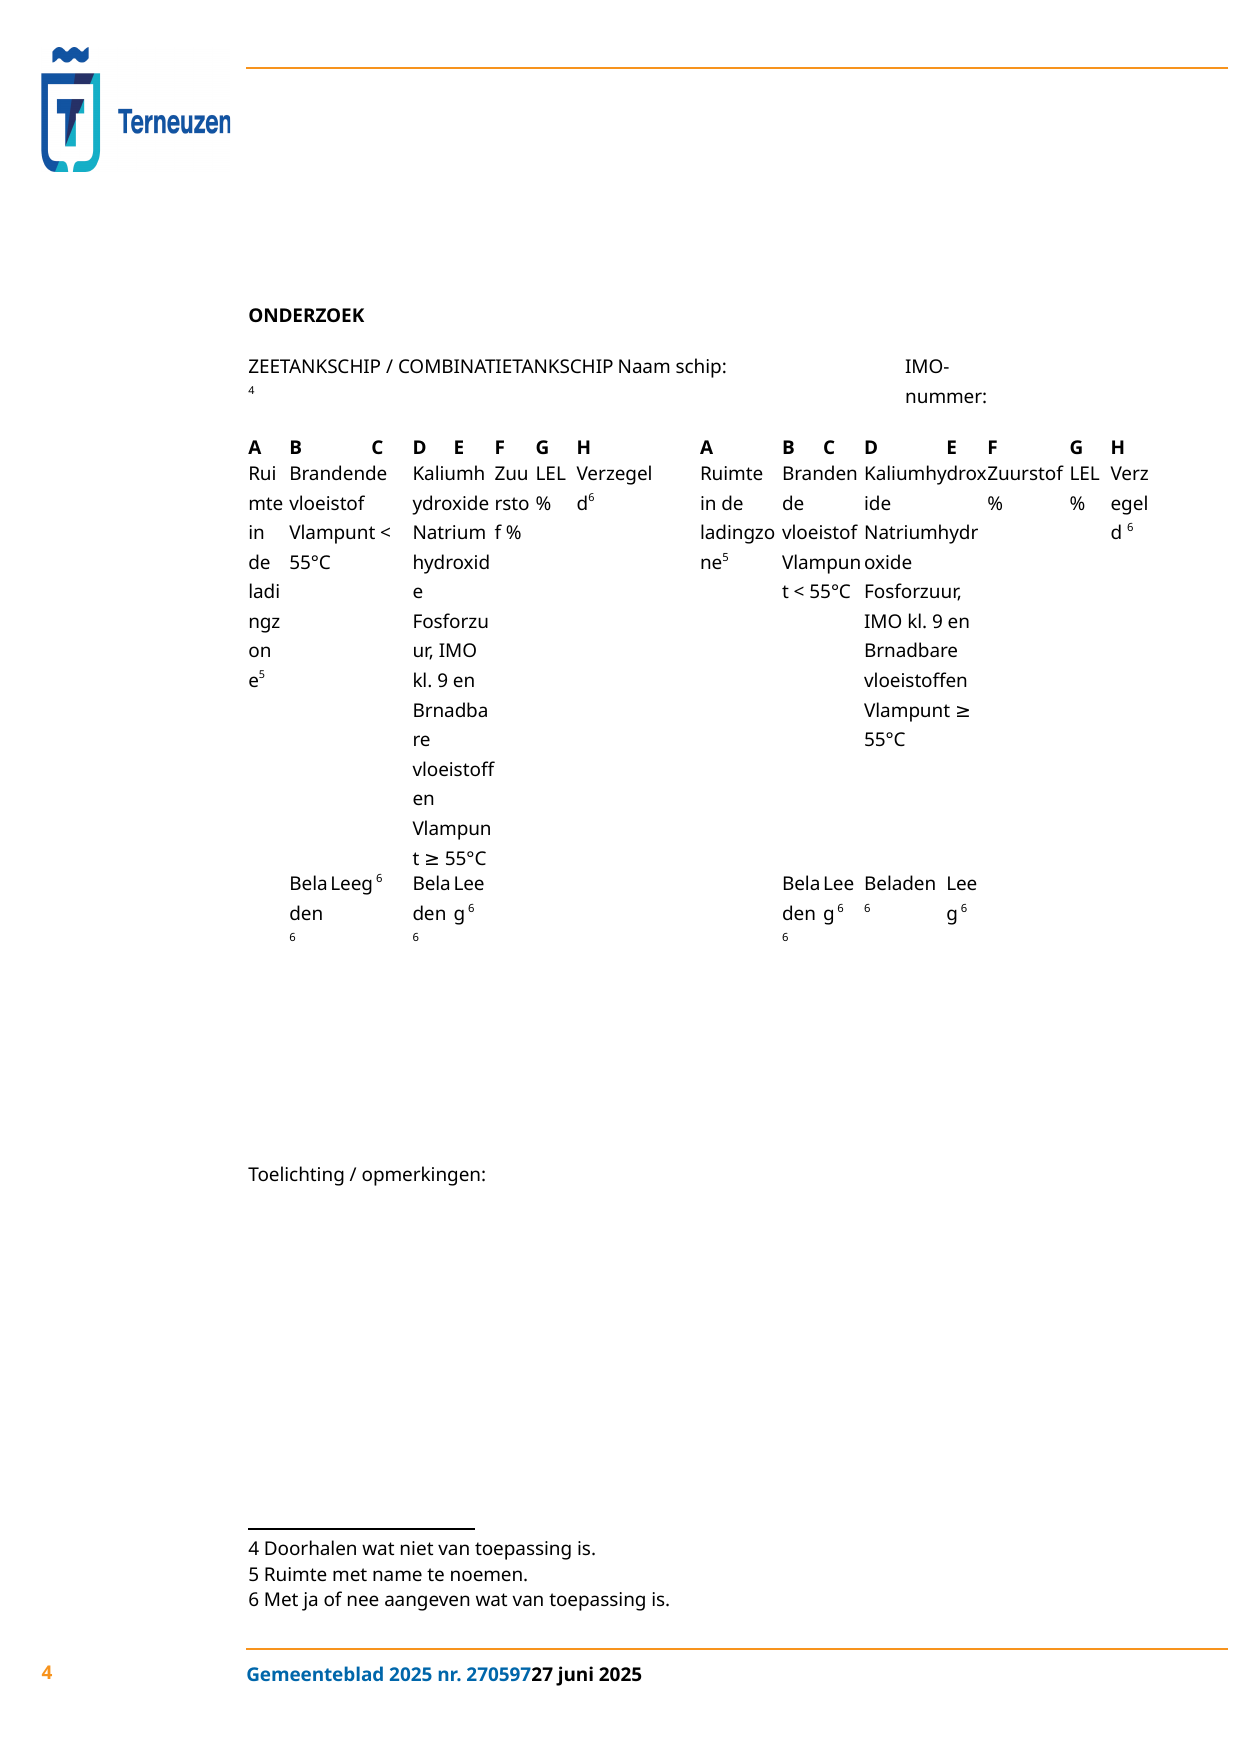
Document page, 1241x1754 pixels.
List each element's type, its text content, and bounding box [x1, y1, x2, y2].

table_cell [248, 1033, 289, 1058]
table_cell [248, 981, 289, 1007]
table_cell [987, 955, 1028, 981]
table_cell [248, 1213, 1152, 1238]
table_cell Toelichting / opmerkingen: [248, 1161, 1152, 1187]
table_cell [987, 1058, 1028, 1084]
table_cell [1028, 1007, 1110, 1033]
table_cell [494, 1110, 535, 1136]
table_cell [1028, 1033, 1110, 1058]
table_cell D [864, 435, 946, 460]
table_cell IMO-nummer: [905, 354, 1028, 409]
table_cell [864, 1033, 946, 1058]
table_cell [946, 1058, 987, 1084]
table_cell Verzegeld 6 [1110, 460, 1152, 955]
table_cell [248, 1239, 1152, 1264]
table_cell [576, 1033, 659, 1058]
table_cell [412, 1136, 453, 1161]
table_cell Ruimte in de ladingzone5 [700, 460, 782, 955]
table_cell [782, 1007, 823, 1033]
table_cell [1028, 1084, 1110, 1110]
table_cell [700, 955, 782, 981]
table_cell [289, 1136, 330, 1161]
table_cell [1110, 1136, 1152, 1161]
table_cell [535, 1110, 576, 1136]
table_cell [453, 1007, 494, 1033]
table_cell Kaliumhydroxide Natriumhydroxide Fosforzuur, IMO kl. 9 en Brnadbare vloeistoffen Vlampunt ≥ 55°C [864, 460, 987, 871]
table_cell [1110, 1110, 1152, 1136]
table_cell [1028, 955, 1110, 981]
table_cell [987, 1136, 1028, 1161]
table_cell [535, 1007, 576, 1033]
table_cell [453, 1084, 494, 1110]
table_cell [659, 1058, 700, 1084]
table_cell [453, 1033, 494, 1058]
table_cell [823, 1033, 864, 1058]
table_cell [1110, 1058, 1152, 1084]
table_cell [823, 1136, 864, 1161]
table_cell [412, 955, 453, 981]
table_cell [412, 1110, 453, 1136]
table_cell [412, 1058, 453, 1084]
table_cell D [412, 435, 453, 460]
table_cell [576, 1007, 659, 1033]
table_cell E [946, 435, 987, 460]
table_cell [576, 955, 659, 981]
table_cell [576, 1110, 659, 1136]
table_cell [700, 1058, 782, 1084]
table_cell [289, 1058, 330, 1084]
table_cell [946, 1033, 987, 1058]
table_cell [289, 1110, 330, 1136]
table_cell [576, 1084, 659, 1110]
table_cell [289, 981, 330, 1007]
table_cell [864, 955, 946, 981]
table_cell Leeg 6 [946, 871, 987, 955]
table_cell [248, 1058, 289, 1084]
table_cell ZEETANKSCHIP / COMBINATIETANKSCHIP [248, 354, 617, 409]
table_cell [823, 1007, 864, 1033]
table_cell [1028, 1058, 1110, 1084]
table_cell [412, 1033, 453, 1058]
table_cell [1028, 1110, 1110, 1136]
table_cell [1028, 1136, 1110, 1161]
table_cell [946, 1136, 987, 1161]
table_cell [946, 1007, 987, 1033]
table_cell B [289, 435, 371, 460]
table_cell [330, 1084, 412, 1110]
table_cell [248, 409, 1152, 434]
table_cell [453, 955, 494, 981]
table_cell [453, 1058, 494, 1084]
table_cell [535, 1084, 576, 1110]
table_cell [987, 1110, 1028, 1136]
table_cell [823, 1110, 864, 1136]
table_cell [576, 1136, 659, 1161]
table_cell [700, 1084, 782, 1110]
table_cell [782, 1058, 823, 1084]
table_cell [700, 981, 782, 1007]
table_cell G [535, 435, 576, 460]
table_cell [864, 1136, 946, 1161]
table_cell [535, 1033, 576, 1058]
table_cell [700, 1136, 782, 1161]
table_cell Leeg 6 [823, 871, 864, 955]
table_cell [330, 1110, 412, 1136]
table_cell [659, 955, 700, 981]
table_cell [659, 460, 700, 955]
picture [41, 47, 231, 172]
table_cell [330, 981, 412, 1007]
table_cell [864, 1058, 946, 1084]
table_cell [700, 1033, 782, 1058]
table_cell Beladen 6 [864, 871, 946, 955]
table_cell Verzegeld [576, 460, 659, 955]
table_cell [823, 981, 864, 1007]
table_cell LEL % [535, 460, 576, 955]
table_cell [659, 1084, 700, 1110]
table_cell [330, 1033, 412, 1058]
table_cell [289, 1033, 330, 1058]
table_cell [248, 1110, 289, 1136]
table_cell Kaliumhydroxide Natriumhydroxide Fosforzuur, IMO kl. 9 en Brnadbare vloeistoffen Vlampunt ≥ 55°C [412, 460, 494, 871]
table_cell [864, 981, 946, 1007]
table_cell [330, 1136, 412, 1161]
table_cell [741, 354, 905, 409]
table_cell [946, 1110, 987, 1136]
table_cell [987, 1033, 1028, 1058]
table_cell [453, 1136, 494, 1161]
table_cell [330, 1058, 412, 1084]
table_cell Beladen 6 [782, 871, 823, 955]
table_cell [412, 1084, 453, 1110]
table_cell C [371, 435, 412, 460]
table_cell [248, 955, 289, 981]
table_cell [987, 1007, 1028, 1033]
table_cell [494, 955, 535, 981]
table_cell Naam schip: [618, 354, 741, 409]
table_cell [659, 1007, 700, 1033]
table_cell [1110, 955, 1152, 981]
table_cell Beladen 6 [412, 871, 453, 955]
table_cell Zuurstof % [494, 460, 535, 955]
table_cell F [494, 435, 535, 460]
table_cell [864, 1110, 946, 1136]
table_cell A [248, 435, 289, 460]
table_cell [946, 1084, 987, 1110]
table_cell Zuurstof % [987, 460, 1069, 955]
table_cell [659, 1110, 700, 1136]
table_cell [987, 1084, 1028, 1110]
table_cell [782, 1033, 823, 1058]
table_cell [248, 1187, 1152, 1213]
table_cell [494, 1136, 535, 1161]
table_cell [535, 955, 576, 981]
table_cell A [700, 435, 782, 460]
table_cell [494, 1007, 535, 1033]
table_cell H [576, 435, 659, 460]
table_cell [1110, 981, 1152, 1007]
table_cell [1110, 1084, 1152, 1110]
table_cell [782, 955, 823, 981]
table_cell [1110, 1007, 1152, 1033]
table_cell [494, 1033, 535, 1058]
table_cell [823, 1058, 864, 1084]
table_cell [494, 1058, 535, 1084]
table_cell [576, 1058, 659, 1084]
table_cell [248, 328, 1152, 353]
table_cell Beladen 6 [289, 871, 330, 955]
table_cell [248, 1136, 289, 1161]
table_cell Leeg 6 [453, 871, 494, 955]
table_cell [412, 981, 453, 1007]
table_cell H [1110, 435, 1152, 460]
table_header ONDERZOEK [248, 302, 1152, 328]
table_cell [535, 981, 576, 1007]
table_cell Ruimte in de ladingzone [248, 460, 289, 955]
table_cell [659, 1033, 700, 1058]
table_cell [453, 981, 494, 1007]
table_cell [659, 1136, 700, 1161]
table_cell [289, 955, 330, 981]
table_cell [248, 1084, 289, 1110]
table_cell [330, 955, 412, 981]
table_cell Brandende vloeistof Vlampunt < 55°C [289, 460, 412, 871]
table_cell [494, 1084, 535, 1110]
table_cell [782, 981, 823, 1007]
table_cell B [782, 435, 823, 460]
table_cell E [453, 435, 494, 460]
table_cell [535, 1058, 576, 1084]
table_cell [1028, 981, 1110, 1007]
table_cell C [823, 435, 864, 460]
table_cell [494, 981, 535, 1007]
table_cell [700, 1007, 782, 1033]
table_cell [1028, 354, 1152, 409]
table_cell [289, 1084, 330, 1110]
table_cell [946, 981, 987, 1007]
table_cell [453, 1110, 494, 1136]
table_cell [576, 981, 659, 1007]
table_cell [1110, 1033, 1152, 1058]
table_cell [659, 981, 700, 1007]
table_cell [782, 1084, 823, 1110]
table_cell [700, 1110, 782, 1136]
table_cell [330, 1007, 412, 1033]
table_cell [535, 1136, 576, 1161]
table_cell [289, 1007, 330, 1033]
table_cell [412, 1007, 453, 1033]
table_cell LEL % [1069, 460, 1110, 955]
table_cell F [987, 435, 1069, 460]
table_cell [823, 1084, 864, 1110]
table_cell Leeg 6 [330, 871, 412, 955]
table_cell [864, 1007, 946, 1033]
table_cell [659, 435, 700, 460]
table_cell [946, 955, 987, 981]
table_cell [782, 1110, 823, 1136]
table_cell [987, 981, 1028, 1007]
table_cell [248, 1007, 289, 1033]
table_cell [823, 955, 864, 981]
table_cell G [1069, 435, 1110, 460]
table_cell [864, 1084, 946, 1110]
table_cell Brandende vloeistof Vlampunt < 55°C [782, 460, 864, 871]
table_cell [782, 1136, 823, 1161]
